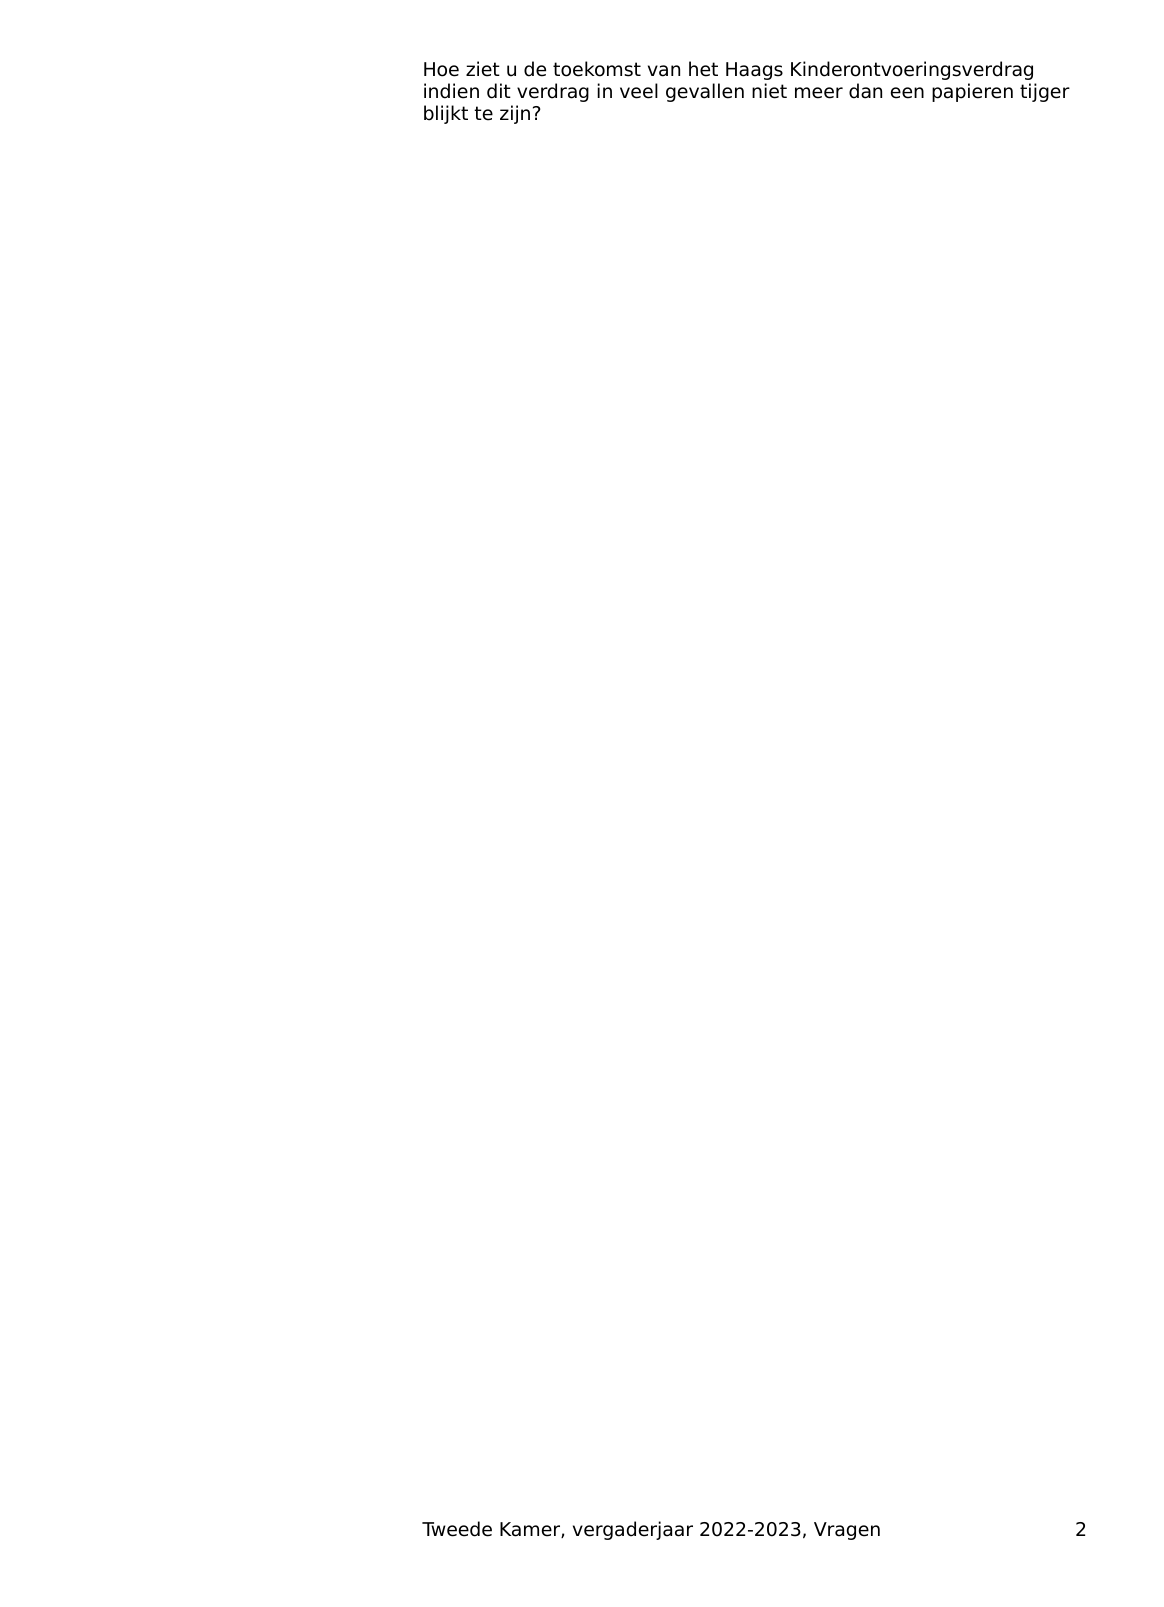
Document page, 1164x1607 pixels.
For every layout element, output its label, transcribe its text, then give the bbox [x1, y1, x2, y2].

text Hoe ziet u de toekomst van het Haags Kinderontvoeringsverdrag indien dit verdrag in veel gevallen niet meer dan een papieren tijger blijkt te zijn? [422, 59, 1087, 125]
